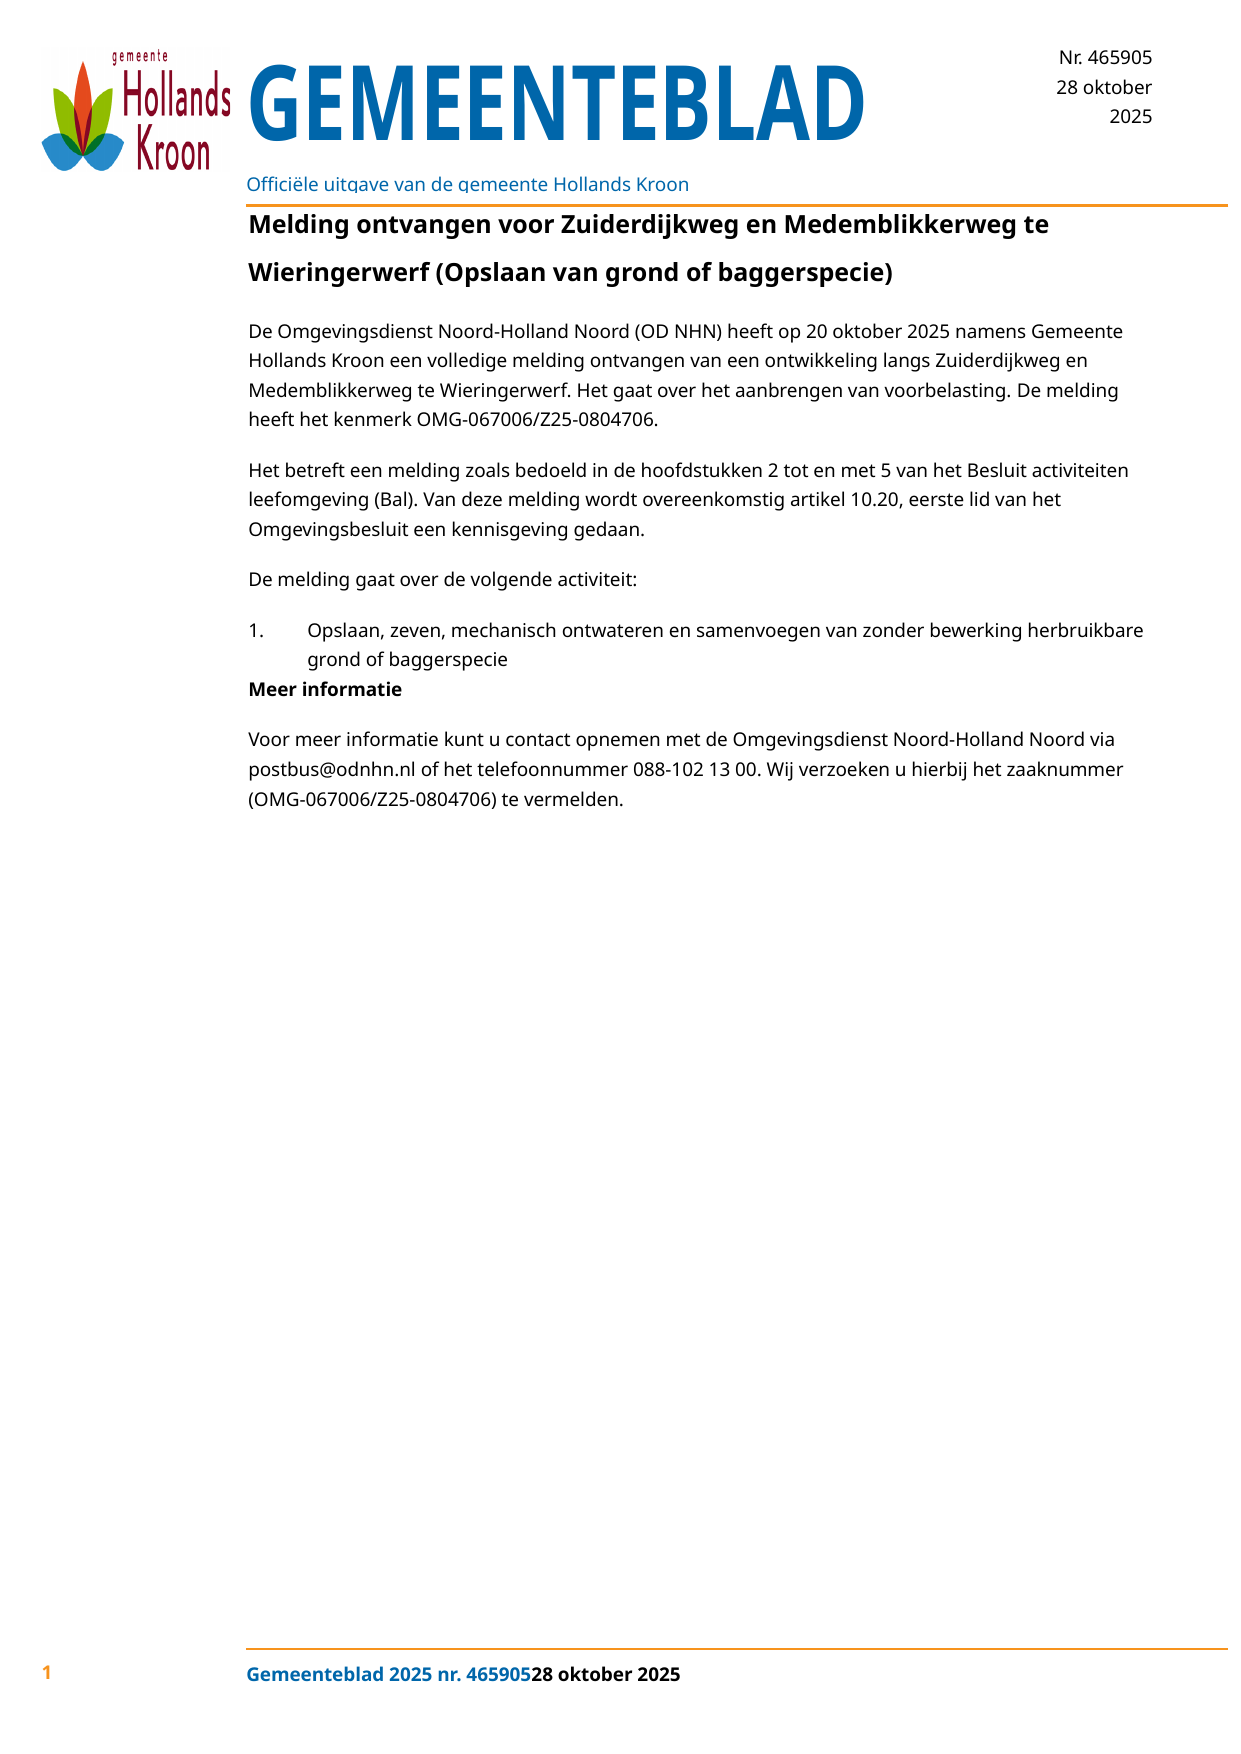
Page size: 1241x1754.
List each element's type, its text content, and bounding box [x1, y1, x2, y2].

text De melding gaat over de volgende activiteit: [248, 567, 1152, 592]
text Meer informatie [248, 676, 1152, 702]
text Voor meer informatie kunt u contact opnemen met de Omgevingsdienst Noord-Holland Noord via postbus@odnhn.nl of het telefoonnummer 088-102 13 00. Wij verzoeken u hierbij het zaaknummer (OMG-067006/Z25-0804706) te vermelden. [248, 727, 1152, 812]
picture [41, 47, 231, 172]
text De Omgevingsdienst Noord-Holland Noord (OD NHN) heeft op 20 oktober 2025 namens Gemeente Hollands Kroon een volledige melding ontvangen van een ontwikkeling langs Zuiderdijkweg en Medemblikkerweg te Wieringerwerf. Het gaat over het aanbrengen van voorbelasting. De melding heeft het kenmerk OMG-067006/Z25-0804706. [248, 318, 1152, 432]
list Opslaan, zeven, mechanisch ontwateren en samenvoegen van zonder bewerking herbruikbare grond of baggerspecie [248, 617, 1152, 672]
text Melding ontvangen voor Zuiderdijkweg en Medemblikkerweg te Wieringerwerf (Opslaan van grond of baggerspecie) [248, 207, 1152, 288]
text Het betreft een melding zoals bedoeld in de hoofdstukken 2 tot en met 5 van het Besluit activiteiten leefomgeving (Bal). Van deze melding wordt overeenkomstig artikel 10.20, eerste lid van het Omgevingsbesluit een kennisgeving gedaan. [248, 457, 1152, 542]
